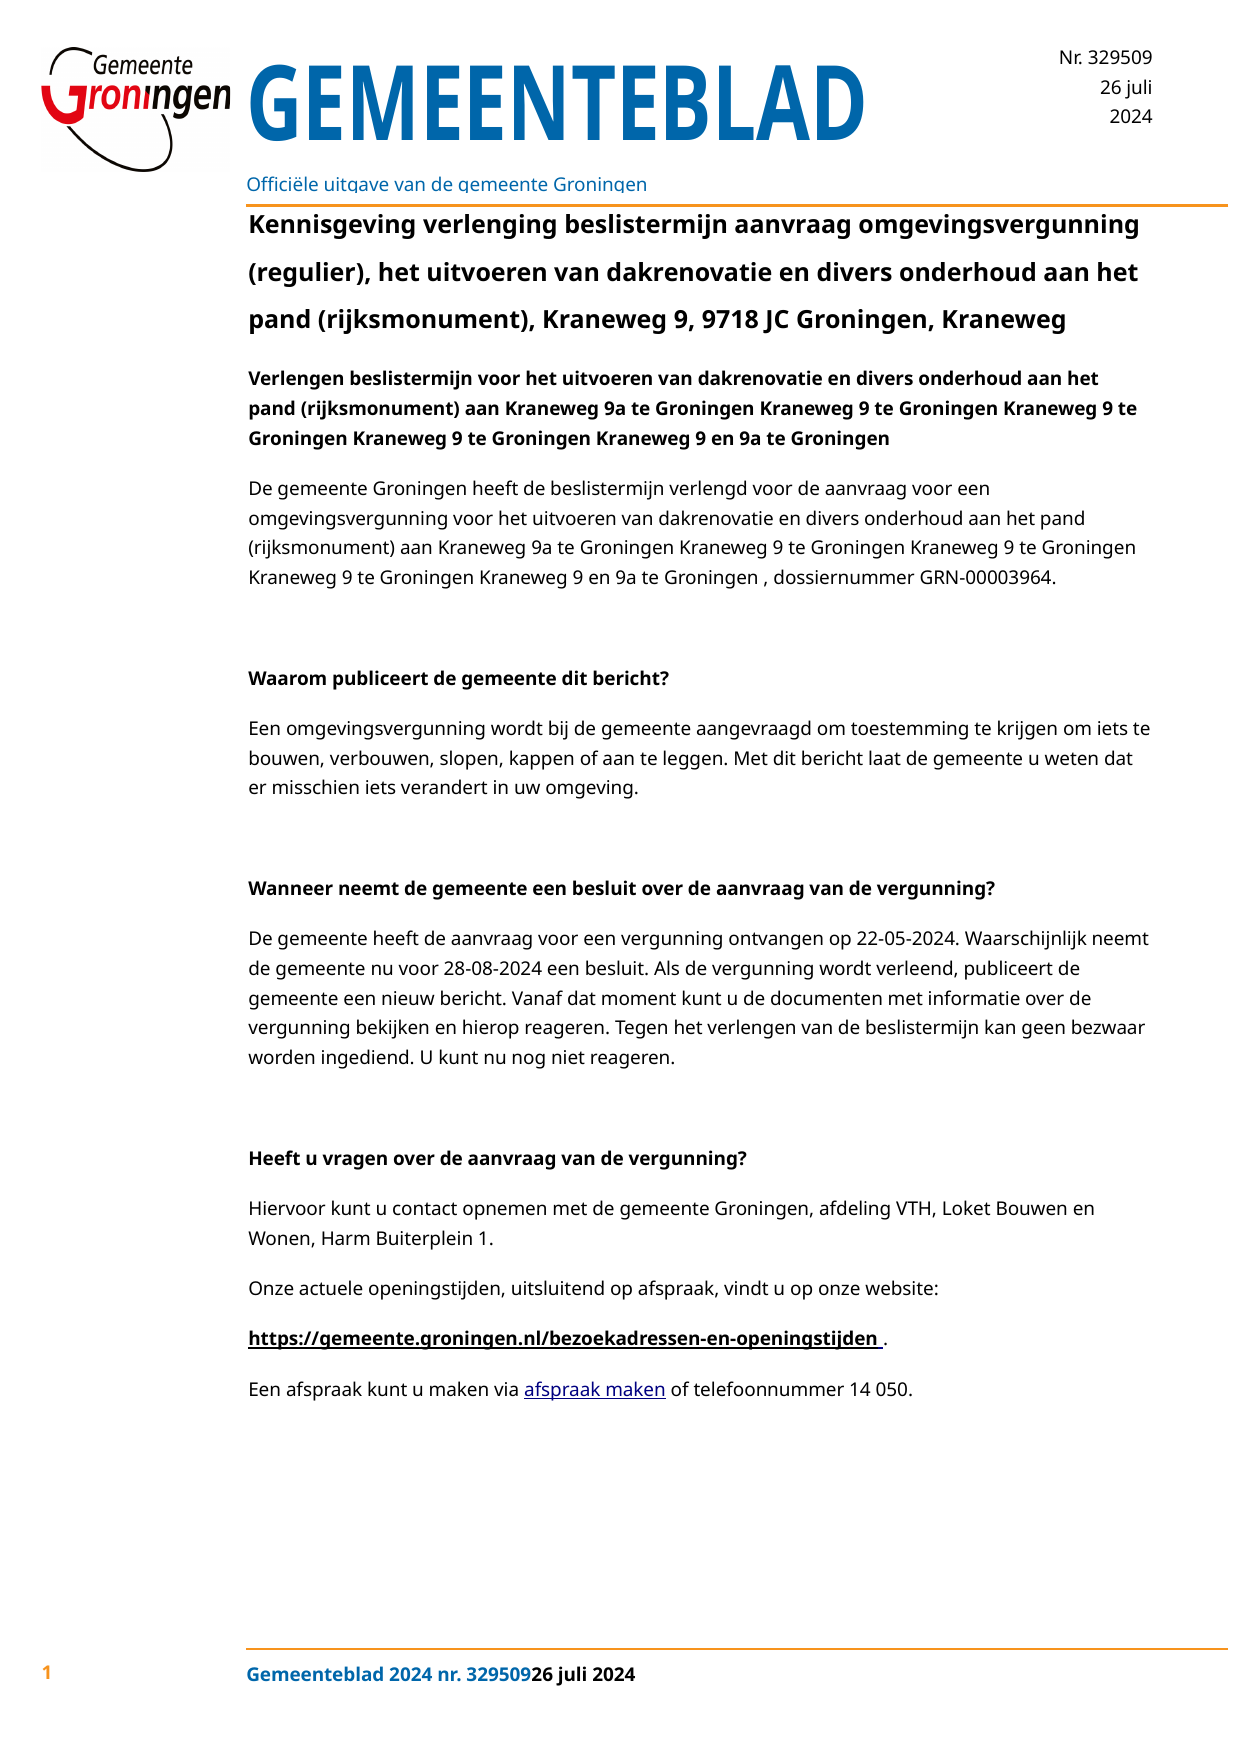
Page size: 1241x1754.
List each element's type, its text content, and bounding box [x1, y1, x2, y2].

text Verlengen beslistermijn voor het uitvoeren van dakrenovatie en divers onderhoud aan het pand (rijksmonument) aan Kraneweg 9a te Groningen Kraneweg 9 te Groningen Kraneweg 9 te Groningen Kraneweg 9 te Groningen Kraneweg 9 en 9a te Groningen [248, 366, 1152, 450]
text Hiervoor kunt u contact opnemen met de gemeente Groningen, afdeling VTH, Loket Bouwen en Wonen, Harm Buiterplein 1. [248, 1195, 1152, 1250]
text Kennisgeving verlenging beslistermijn aanvraag omgevingsvergunning (regulier), het uitvoeren van dakrenovatie en divers onderhoud aan het pand (rijksmonument), Kraneweg 9, 9718 JC Groningen, Kraneweg [248, 207, 1152, 336]
text https://gemeente.groningen.nl/bezoekadressen-en-openingstijden . [248, 1326, 1152, 1351]
text Waarom publiceert de gemeente dit bericht? [248, 665, 1152, 690]
text Een afspraak kunt u maken via afspraak maken of telefoonnummer 14 050. [248, 1376, 1152, 1402]
text Heeft u vragen over de aanvraag van de vergunning? [248, 1145, 1152, 1170]
text Onze actuele openingstijden, uitsluitend op afspraak, vindt u op onze website: [248, 1275, 1152, 1301]
text Wanneer neemt de gemeente een besluit over de aanvraag van de vergunning? [248, 875, 1152, 901]
picture [41, 47, 231, 172]
text De gemeente Groningen heeft de beslistermijn verlengd voor de aanvraag voor een omgevingsvergunning voor het uitvoeren van dakrenovatie en divers onderhoud aan het pand (rijksmonument) aan Kraneweg 9a te Groningen Kraneweg 9 te Groningen Kraneweg 9 te Groningen Kraneweg 9 te Groningen Kraneweg 9 en 9a te Groningen , dossiernummer GRN-00003964. [248, 475, 1152, 589]
text De gemeente heeft de aanvraag voor een vergunning ontvangen op 22-05-2024. Waarschijnlijk neemt de gemeente nu voor 28-08-2024 een besluit. Als de vergunning wordt verleend, publiceert de gemeente een nieuw bericht. Vanaf dat moment kunt u de documenten met informatie over de vergunning bekijken en hierop reageren. Tegen het verlengen van de beslistermijn kan geen bezwaar worden ingediend. U kunt nu nog niet reageren. [248, 926, 1152, 1069]
text Een omgevingsvergunning wordt bij de gemeente aangevraagd om toestemming te krijgen om iets te bouwen, verbouwen, slopen, kappen of aan te leggen. Met dit bericht laat de gemeente u weten dat er misschien iets verandert in uw omgeving. [248, 715, 1152, 800]
